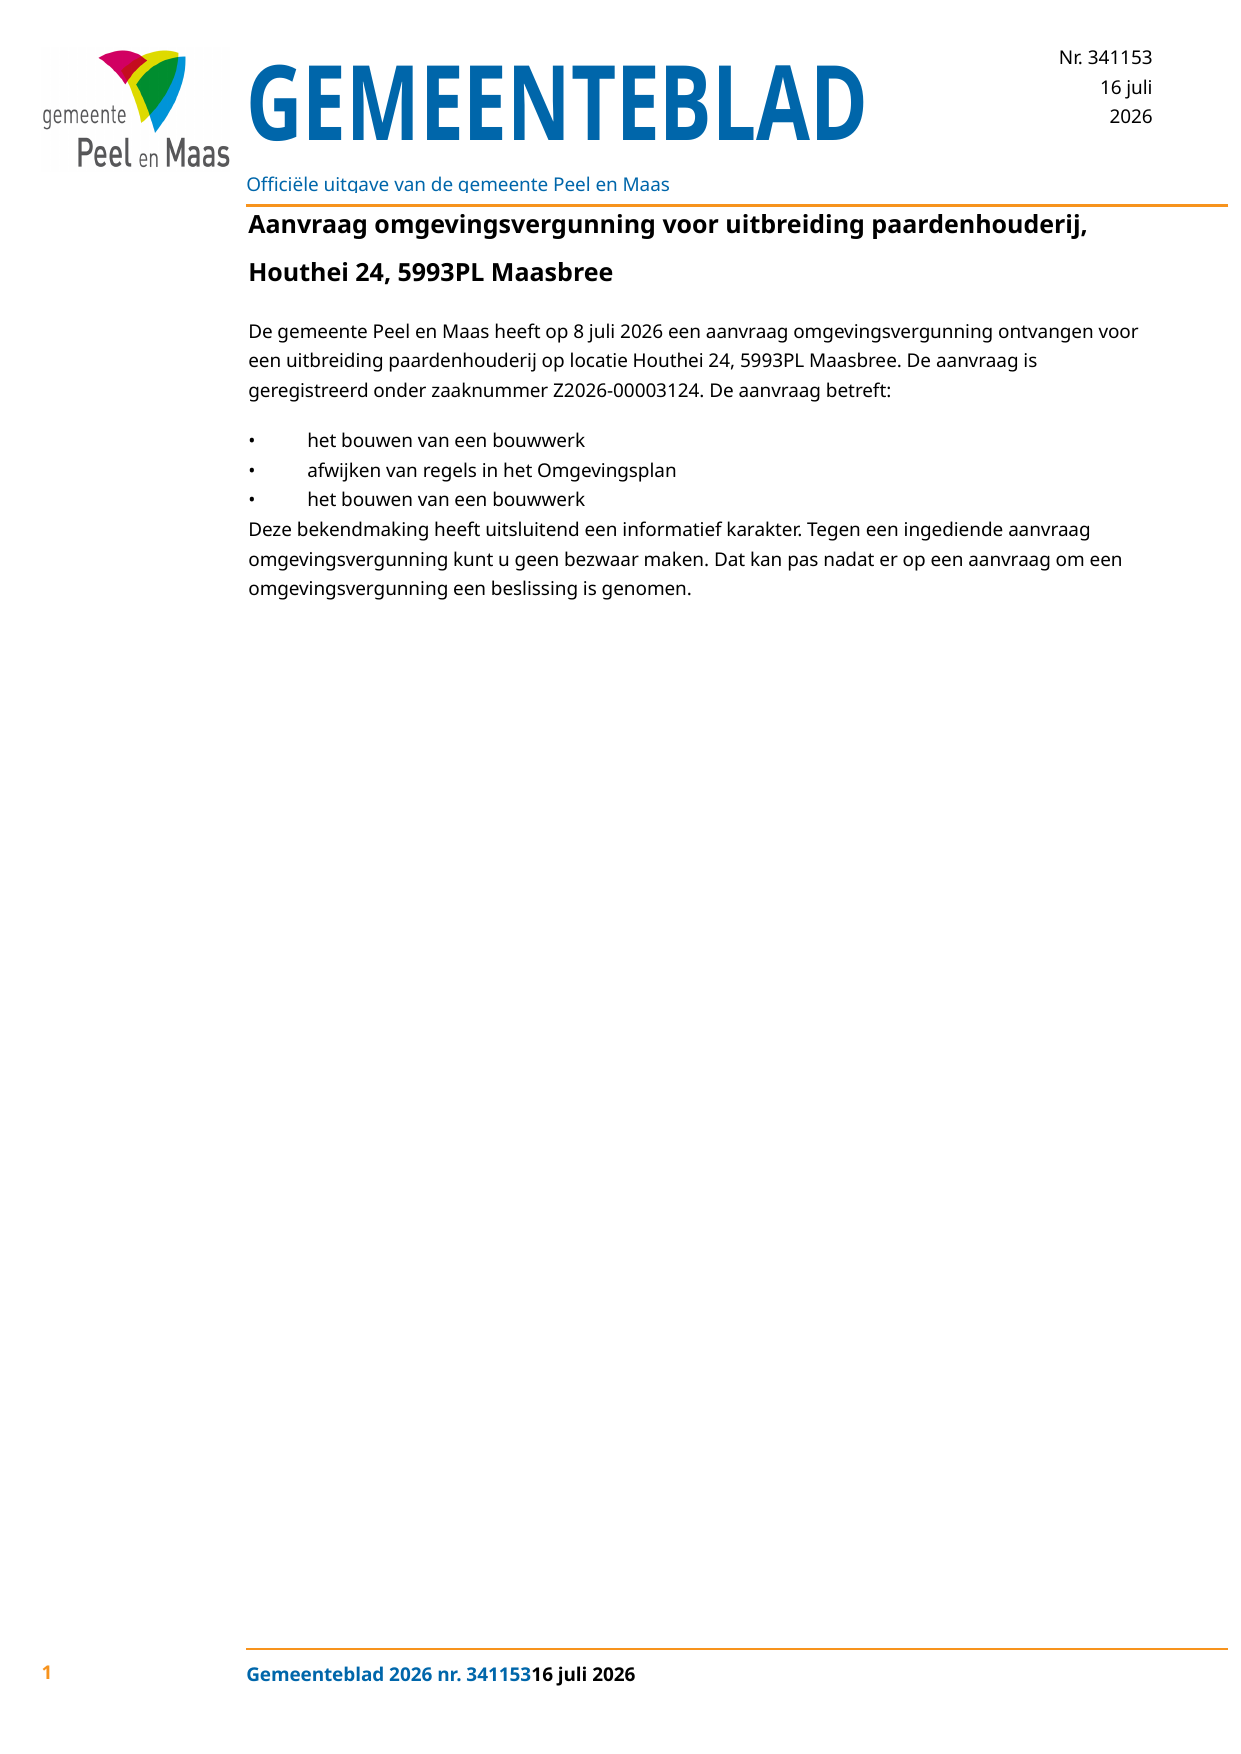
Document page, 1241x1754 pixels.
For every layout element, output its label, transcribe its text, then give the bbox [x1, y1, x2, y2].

text De gemeente Peel en Maas heeft op 8 juli 2026 een aanvraag omgevingsvergunning ontvangen voor een uitbreiding paardenhouderij op locatie Houthei 24, 5993PL Maasbree. De aanvraag is geregistreerd onder zaaknummer Z2026-00003124. De aanvraag betreft: [248, 318, 1152, 403]
list afwijken van regels in het Omgevingsplan [248, 457, 1152, 483]
text Deze bekendmaking heeft uitsluitend een informatief karakter. Tegen een ingediende aanvraag omgevingsvergunning kunt u geen bezwaar maken. Dat kan pas nadat er op een aanvraag om een omgevingsvergunning een beslissing is genomen. [248, 516, 1152, 601]
text Aanvraag omgevingsvergunning voor uitbreiding paardenhouderij, Houthei 24, 5993PL Maasbree [248, 207, 1152, 288]
list het bouwen van een bouwwerk [248, 427, 1152, 453]
picture [41, 47, 231, 172]
list het bouwen van een bouwwerk [248, 487, 1152, 512]
